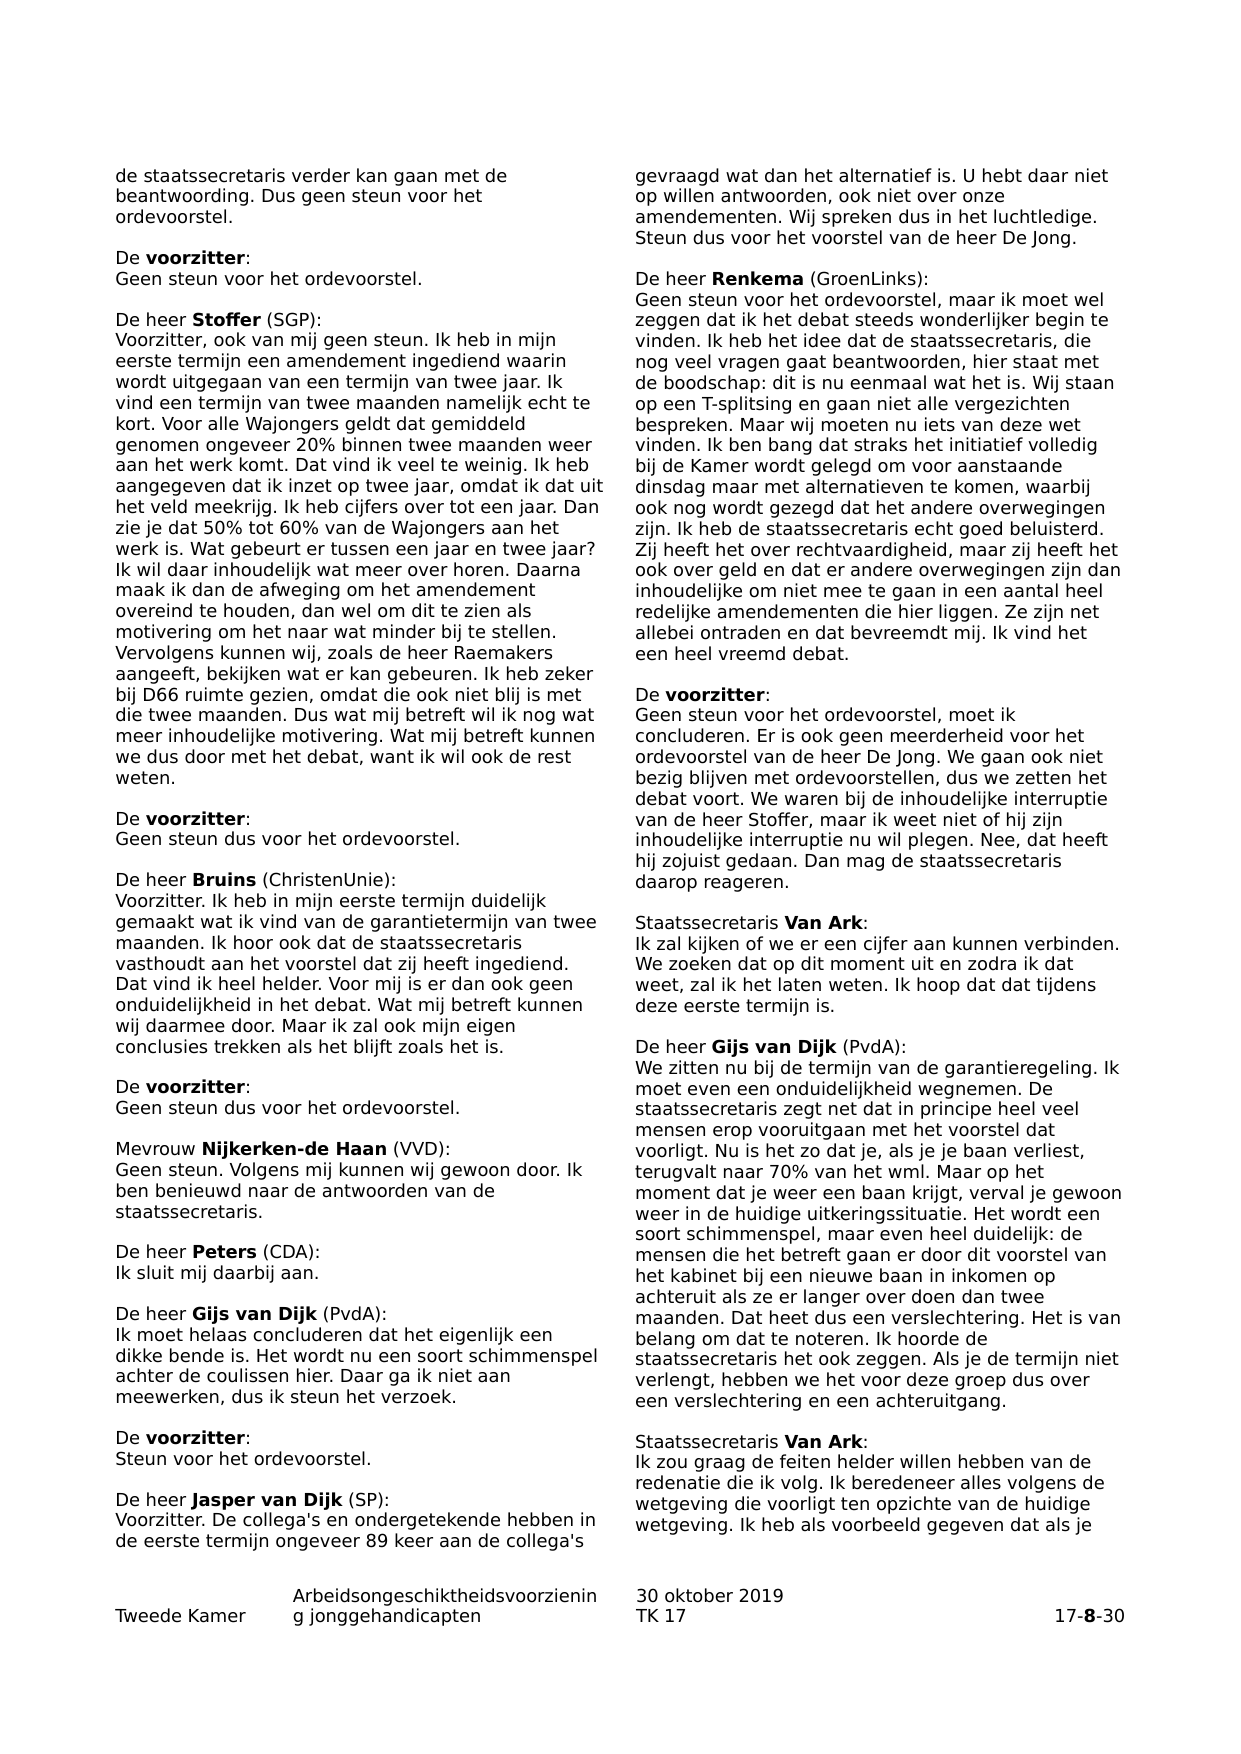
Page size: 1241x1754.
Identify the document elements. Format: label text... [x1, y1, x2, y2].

text de staatssecretaris verder kan gaan met de beantwoording. Dus geen steun voor het ordevoorstel. [115, 165, 605, 228]
text Geen steun voor het ordevoorstel. [115, 268, 605, 289]
text De heer Stoffer (SGP): [115, 309, 605, 330]
text De heer Gijs van Dijk (PvdA): [635, 1037, 1125, 1057]
text Geen steun voor het ordevoorstel, maar ik moet wel zeggen dat ik het debat steeds wonderlijker begin te vinden. Ik heb het idee dat de staatssecretaris, die nog veel vragen gaat beantwoorden, hier staat met de boodschap: dit is nu eenmaal wat het is. Wij staan op een T-splitsing en gaan niet alle vergezichten bespreken. Maar wij moeten nu iets van deze wet vinden. Ik ben bang dat straks het initiatief volledig bij de Kamer wordt gelegd om voor aanstaande dinsdag maar met alternatieven te komen, waarbij ook nog wordt gezegd dat het andere overwegingen zijn. Ik heb de staatssecretaris echt goed beluisterd. Zij heeft het over rechtvaardigheid, maar zij heeft het ook over geld en dat er andere overwegingen zijn dan inhoudelijke om niet mee te gaan in een aantal heel redelijke amendementen die hier liggen. Ze zijn net allebei ontraden en dat bevreemdt mij. Ik vind het een heel vreemd debat. [635, 289, 1125, 664]
text Staatssecretaris Van Ark: [635, 1432, 1125, 1452]
text De heer Peters (CDA): [115, 1242, 605, 1263]
text Geen steun dus voor het ordevoorstel. [115, 829, 605, 850]
text De heer Gijs van Dijk (PvdA): [115, 1304, 605, 1324]
text De heer Bruins (ChristenUnie): [115, 870, 605, 891]
text De heer Jasper van Dijk (SP): [115, 1489, 605, 1510]
text Geen steun dus voor het ordevoorstel. [115, 1098, 605, 1119]
text De voorzitter: [115, 1077, 605, 1098]
text Voorzitter. De collega's en ondergetekende hebben in de eerste termijn ongeveer 89 keer aan de collega's [115, 1510, 605, 1552]
text De voorzitter: [115, 808, 605, 829]
text We zitten nu bij de termijn van de garantieregeling. Ik moet even een onduidelijkheid wegnemen. De staatssecretaris zegt net dat in principe heel veel mensen erop vooruitgaan met het voorstel dat voorligt. Nu is het zo dat je, als je je baan verliest, terugvalt naar 70% van het wml. Maar op het moment dat je weer een baan krijgt, verval je gewoon weer in de huidige uitkeringssituatie. Het wordt een soort schimmenspel, maar even heel duidelijk: de mensen die het betreft gaan er door dit voorstel van het kabinet bij een nieuwe baan in inkomen op achteruit als ze er langer over doen dan twee maanden. Dat heet dus een verslechtering. Het is van belang om dat te noteren. Ik hoorde de staatssecretaris het ook zeggen. Als je de termijn niet verlengt, hebben we het voor deze groep dus over een verslechtering en een achteruitgang. [635, 1057, 1125, 1412]
text De voorzitter: [115, 248, 605, 268]
text Staatssecretaris Van Ark: [635, 913, 1125, 933]
text Ik sluit mij daarbij aan. [115, 1263, 605, 1284]
text De voorzitter: [115, 1428, 605, 1448]
text Voorzitter. Ik heb in mijn eerste termijn duidelijk gemaakt wat ik vind van de garantietermijn van twee maanden. Ik hoor ook dat de staatssecretaris vasthoudt aan het voorstel dat zij heeft ingediend. Dat vind ik heel helder. Voor mij is er dan ook geen onduidelijkheid in het debat. Wat mij betreft kunnen wij daarmee door. Maar ik zal ook mijn eigen conclusies trekken als het blijft zoals het is. [115, 891, 605, 1057]
text Mevrouw Nijkerken-de Haan (VVD): [115, 1139, 605, 1160]
text Ik zou graag de feiten helder willen hebben van de redenatie die ik volg. Ik beredeneer alles volgens de wetgeving die voorligt ten opzichte van de huidige wetgeving. Ik heb als voorbeeld gegeven dat als je [635, 1452, 1125, 1536]
text gevraagd wat dan het alternatief is. U hebt daar niet op willen antwoorden, ook niet over onze amendementen. Wij spreken dus in het luchtledige. Steun dus voor het voorstel van de heer De Jong. [635, 165, 1125, 249]
text Geen steun voor het ordevoorstel, moet ik concluderen. Er is ook geen meerderheid voor het ordevoorstel van de heer De Jong. We gaan ook niet bezig blijven met ordevoorstellen, dus we zetten het debat voort. We waren bij de inhoudelijke interruptie van de heer Stoffer, maar ik weet niet of hij zijn inhoudelijke interruptie nu wil plegen. Nee, dat heeft hij zojuist gedaan. Dan mag de staatssecretaris daarop reageren. [635, 705, 1125, 893]
text Steun voor het ordevoorstel. [115, 1448, 605, 1469]
text Voorzitter, ook van mij geen steun. Ik heb in mijn eerste termijn een amendement ingediend waarin wordt uitgegaan van een termijn van twee jaar. Ik vind een termijn van twee maanden namelijk echt te kort. Voor alle Wajongers geldt dat gemiddeld genomen ongeveer 20% binnen twee maanden weer aan het werk komt. Dat vind ik veel te weinig. Ik heb aangegeven dat ik inzet op twee jaar, omdat ik dat uit het veld meekrijg. Ik heb cijfers over tot een jaar. Dan zie je dat 50% tot 60% van de Wajongers aan het werk is. Wat gebeurt er tussen een jaar en twee jaar? Ik wil daar inhoudelijk wat meer over horen. Daarna maak ik dan de afweging om het amendement overeind te houden, dan wel om dit te zien als motivering om het naar wat minder bij te stellen. Vervolgens kunnen wij, zoals de heer Raemakers aangeeft, bekijken wat er kan gebeuren. Ik heb zeker bij D66 ruimte gezien, omdat die ook niet blij is met die twee maanden. Dus wat mij betreft wil ik nog wat meer inhoudelijke motivering. Wat mij betreft kunnen we dus door met het debat, want ik wil ook de rest weten. [115, 330, 605, 788]
text De voorzitter: [635, 684, 1125, 705]
text Geen steun. Volgens mij kunnen wij gewoon door. Ik ben benieuwd naar de antwoorden van de staatssecretaris. [115, 1160, 605, 1222]
text Ik zal kijken of we er een cijfer aan kunnen verbinden. We zoeken dat op dit moment uit en zodra ik dat weet, zal ik het laten weten. Ik hoop dat dat tijdens deze eerste termijn is. [635, 933, 1125, 1017]
text De heer Renkema (GroenLinks): [635, 269, 1125, 289]
text Ik moet helaas concluderen dat het eigenlijk een dikke bende is. Het wordt nu een soort schimmenspel achter de coulissen hier. Daar ga ik niet aan meewerken, dus ik steun het verzoek. [115, 1324, 605, 1408]
